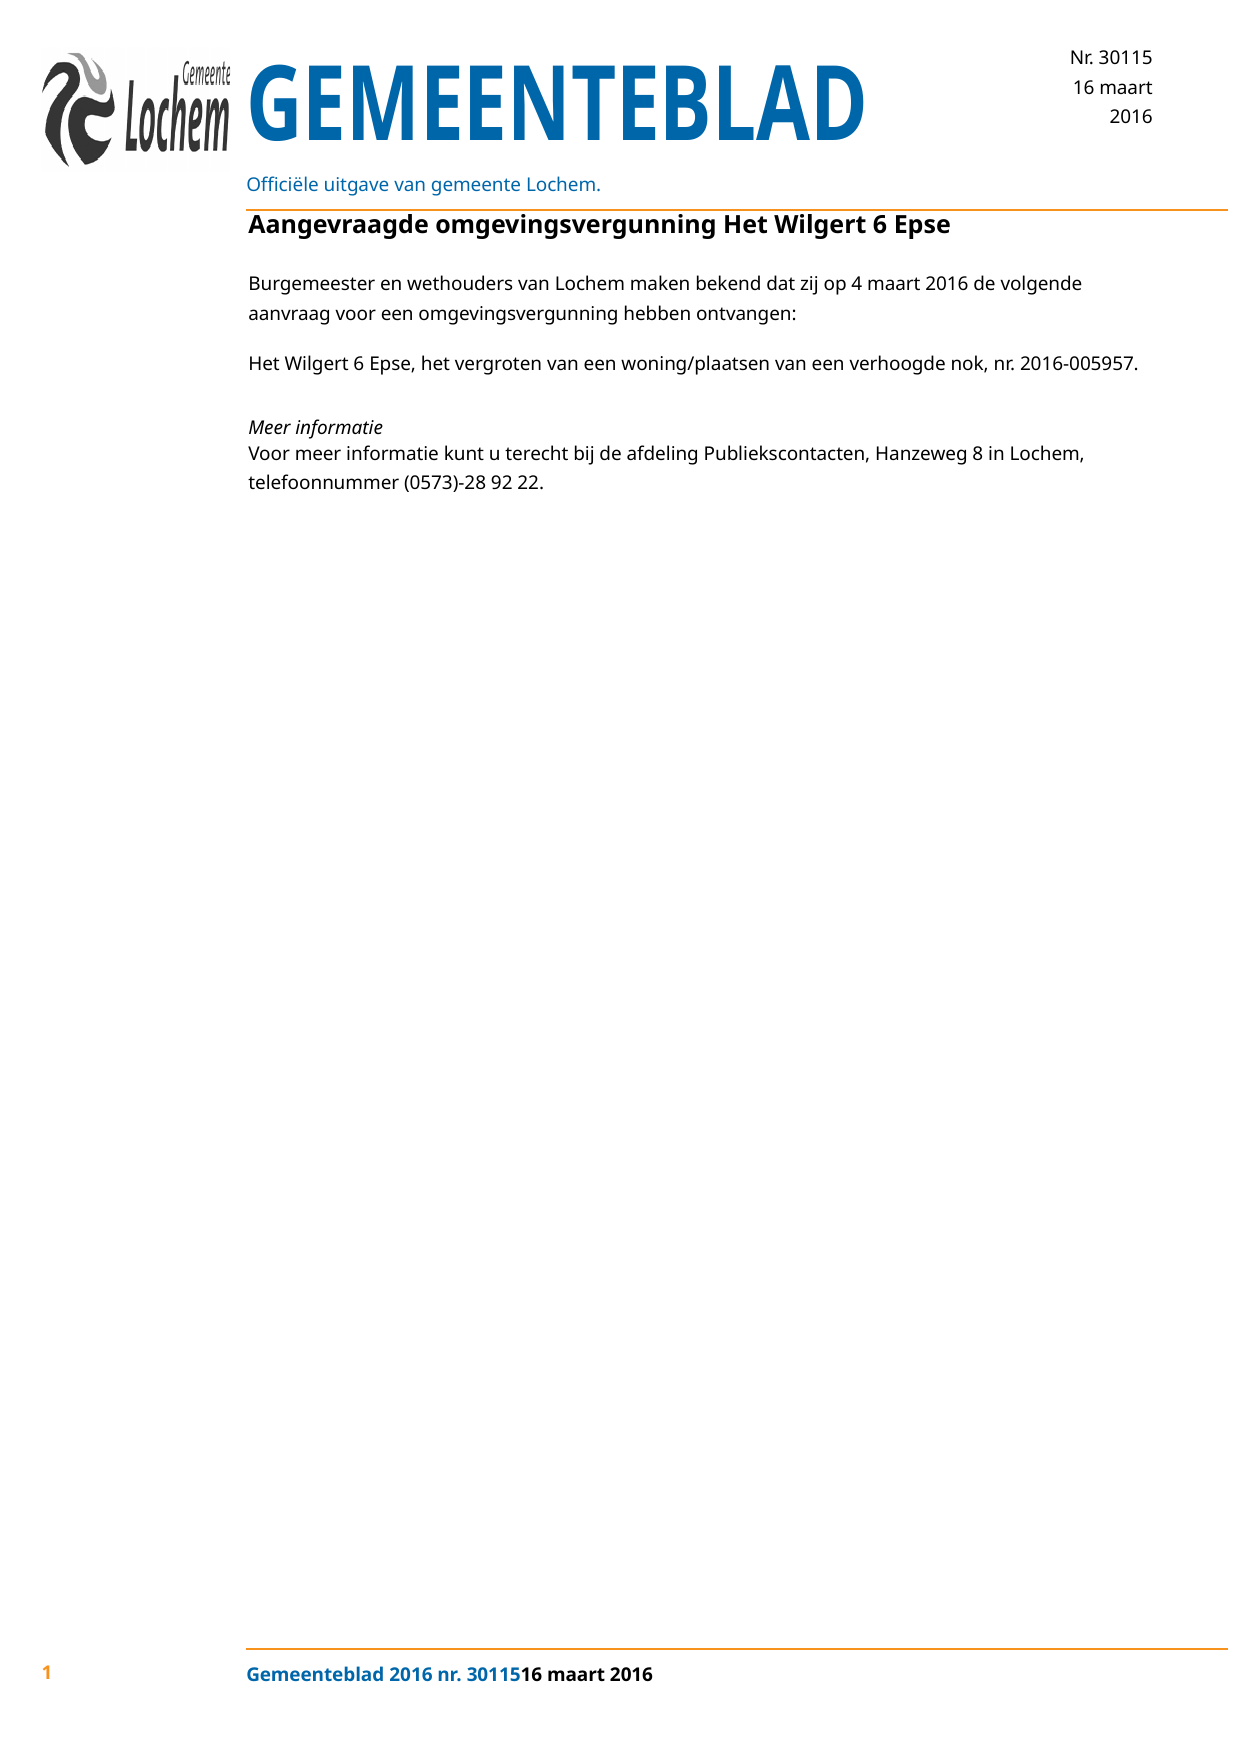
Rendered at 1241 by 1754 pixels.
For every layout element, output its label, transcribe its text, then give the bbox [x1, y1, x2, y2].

text Het Wilgert 6 Epse, het vergroten van een woning/plaatsen van een verhoogde nok, nr. 2016-005957. [248, 350, 1152, 376]
text Voor meer informatie kunt u terecht bij de afdeling Publiekscontacten, Hanzeweg 8 in Lochem, telefoonnummer (0573)-28 92 22. [248, 440, 1152, 495]
text Burgemeester en wethouders van Lochem maken bekend dat zij op 4 maart 2016 de volgende aanvraag voor een omgevingsvergunning hebben ontvangen: [248, 270, 1152, 326]
text Aangevraagde omgevingsvergunning Het Wilgert 6 Epse [248, 211, 1152, 241]
picture [41, 47, 231, 172]
text Meer informatie [248, 414, 1152, 440]
